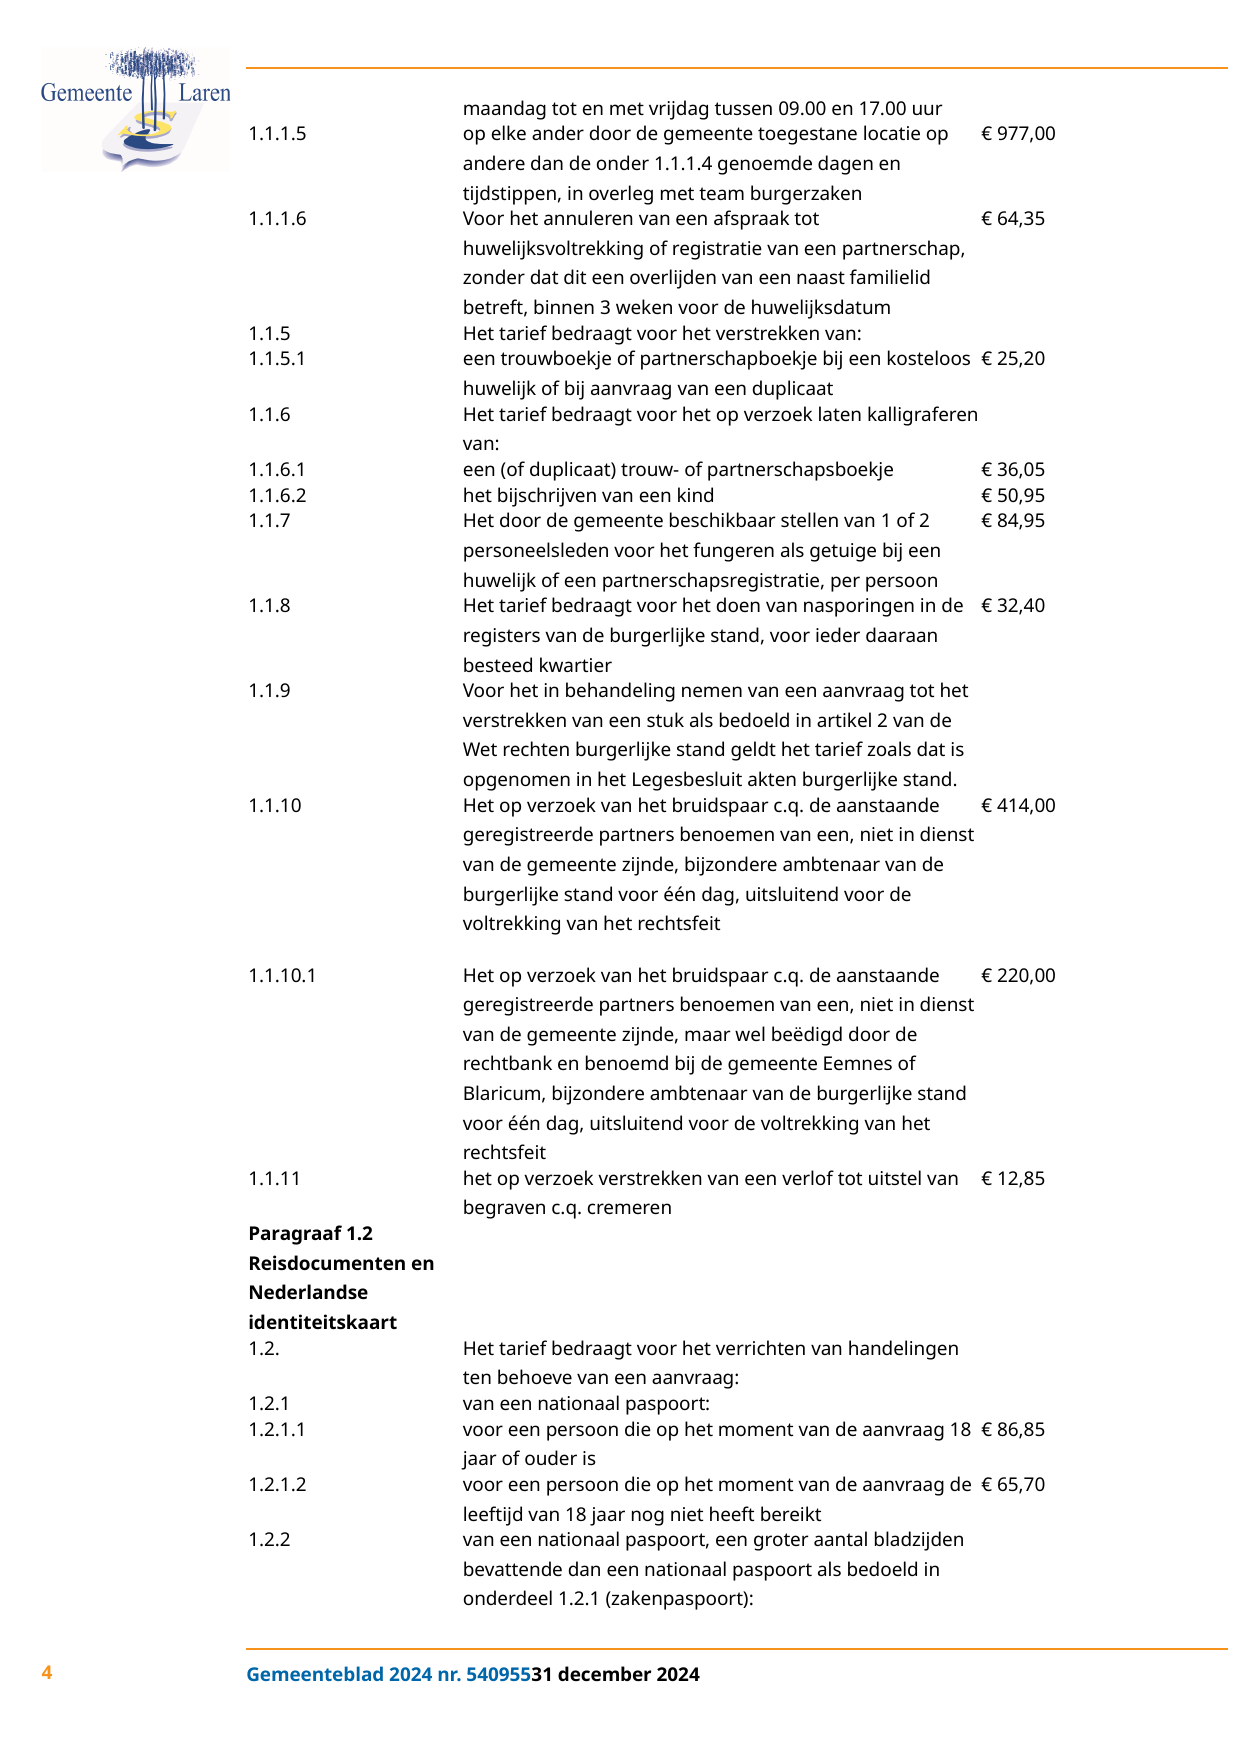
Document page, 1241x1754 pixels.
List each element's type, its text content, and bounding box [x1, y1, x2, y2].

table_cell € 36,05 [981, 456, 1152, 482]
table_cell [981, 1335, 1152, 1390]
table_cell 1.2. [248, 1335, 463, 1390]
table_cell € 220,00 [981, 962, 1152, 1165]
picture [41, 47, 231, 172]
table_cell 1.1.7 [248, 508, 463, 593]
table_cell € 65,70 [981, 1471, 1152, 1526]
table_cell [981, 1526, 1152, 1611]
table_cell op elke ander door de gemeente toegestane locatie op andere dan de onder 1.1.1.4 genoemde dagen en tijdstippen, in overleg met team burgerzaken [463, 121, 981, 205]
table_cell Het tarief bedraagt voor het verstrekken van: [463, 320, 981, 346]
table_cell [463, 936, 981, 962]
table_cell [463, 1220, 981, 1335]
table_cell van een nationaal paspoort, een groter aantal bladzijden bevattende dan een nationaal paspoort als bedoeld in onderdeel 1.2.1 (zakenpaspoort): [463, 1526, 981, 1611]
table_cell voor een persoon die op het moment van de aanvraag 18 jaar of ouder is [463, 1416, 981, 1471]
table_cell [981, 95, 1152, 121]
table_cell 1.2.1 [248, 1390, 463, 1416]
table_cell 1.1.6.1 [248, 456, 463, 482]
table_cell € 84,95 [981, 508, 1152, 593]
table_cell 1.2.1.2 [248, 1471, 463, 1526]
table_cell € 64,35 [981, 205, 1152, 320]
table_cell € 414,00 [981, 792, 1152, 936]
table_cell 1.1.8 [248, 593, 463, 677]
table_cell € 50,95 [981, 482, 1152, 508]
table_cell voor een persoon die op het moment van de aanvraag de leeftijd van 18 jaar nog niet heeft bereikt [463, 1471, 981, 1526]
table_cell 1.1.5.1 [248, 346, 463, 401]
table_cell 1.1.10.1 [248, 962, 463, 1165]
table_cell een (of duplicaat) trouw- of partnerschapsboekje [463, 456, 981, 482]
table_cell 1.2.1.1 [248, 1416, 463, 1471]
table_cell [981, 320, 1152, 346]
table_cell 1.1.6 [248, 401, 463, 456]
table_cell Het op verzoek van het bruidspaar c.q. de aanstaande geregistreerde partners benoemen van een, niet in dienst van de gemeente zijnde, bijzondere ambtenaar van de burgerlijke stand voor één dag, uitsluitend voor de voltrekking van het rechtsfeit [463, 792, 981, 936]
table_cell 1.1.1.6 [248, 205, 463, 320]
table_cell 1.2.2 [248, 1526, 463, 1611]
table_cell een trouwboekje of partnerschapboekje bij een kosteloos huwelijk of bij aanvraag van een duplicaat [463, 346, 981, 401]
table_cell maandag tot en met vrijdag tussen 09.00 en 17.00 uur [463, 95, 981, 121]
table_cell het bijschrijven van een kind [463, 482, 981, 508]
table_cell € 32,40 [981, 593, 1152, 677]
table_cell [981, 1390, 1152, 1416]
table_cell € 25,20 [981, 346, 1152, 401]
table_cell Het door de gemeente beschikbaar stellen van 1 of 2 personeelsleden voor het fungeren als getuige bij een huwelijk of een partnerschapsregistratie, per persoon [463, 508, 981, 593]
table_cell Voor het in behandeling nemen van een aanvraag tot het verstrekken van een stuk als bedoeld in artikel 2 van de Wet rechten burgerlijke stand geldt het tarief zoals dat is opgenomen in het Legesbesluit akten burgerlijke stand. [463, 678, 981, 792]
table_cell [248, 95, 463, 121]
table_cell [981, 936, 1152, 962]
table_cell [981, 678, 1152, 792]
table_cell Het tarief bedraagt voor het verrichten van handelingen ten behoeve van een aanvraag: [463, 1335, 981, 1390]
table_cell 1.1.1.5 [248, 121, 463, 205]
table_cell Voor het annuleren van een afspraak tot huwelijksvoltrekking of registratie van een partnerschap, zonder dat dit een overlijden van een naast familielid betreft, binnen 3 weken voor de huwelijksdatum [463, 205, 981, 320]
table_cell Het tarief bedraagt voor het op verzoek laten kalligraferen van: [463, 401, 981, 456]
table_cell Paragraaf 1.2 Reisdocumenten en Nederlandse identiteitskaart [248, 1220, 463, 1335]
table_cell Het tarief bedraagt voor het doen van nasporingen in de registers van de burgerlijke stand, voor ieder daaraan besteed kwartier [463, 593, 981, 677]
table_cell € 12,85 [981, 1165, 1152, 1220]
table_cell [248, 936, 463, 962]
table_cell [981, 1220, 1152, 1335]
table_cell van een nationaal paspoort: [463, 1390, 981, 1416]
table_cell 1.1.11 [248, 1165, 463, 1220]
table_cell 1.1.5 [248, 320, 463, 346]
table_cell [981, 401, 1152, 456]
table_cell € 977,00 [981, 121, 1152, 205]
table_cell € 86,85 [981, 1416, 1152, 1471]
table_cell Het op verzoek van het bruidspaar c.q. de aanstaande geregistreerde partners benoemen van een, niet in dienst van de gemeente zijnde, maar wel beëdigd door de rechtbank en benoemd bij de gemeente Eemnes of Blaricum, bijzondere ambtenaar van de burgerlijke stand voor één dag, uitsluitend voor de voltrekking van het rechtsfeit [463, 962, 981, 1165]
table_cell 1.1.6.2 [248, 482, 463, 508]
table_cell 1.1.10 [248, 792, 463, 936]
table_cell het op verzoek verstrekken van een verlof tot uitstel van begraven c.q. cremeren [463, 1165, 981, 1220]
table_cell 1.1.9 [248, 678, 463, 792]
